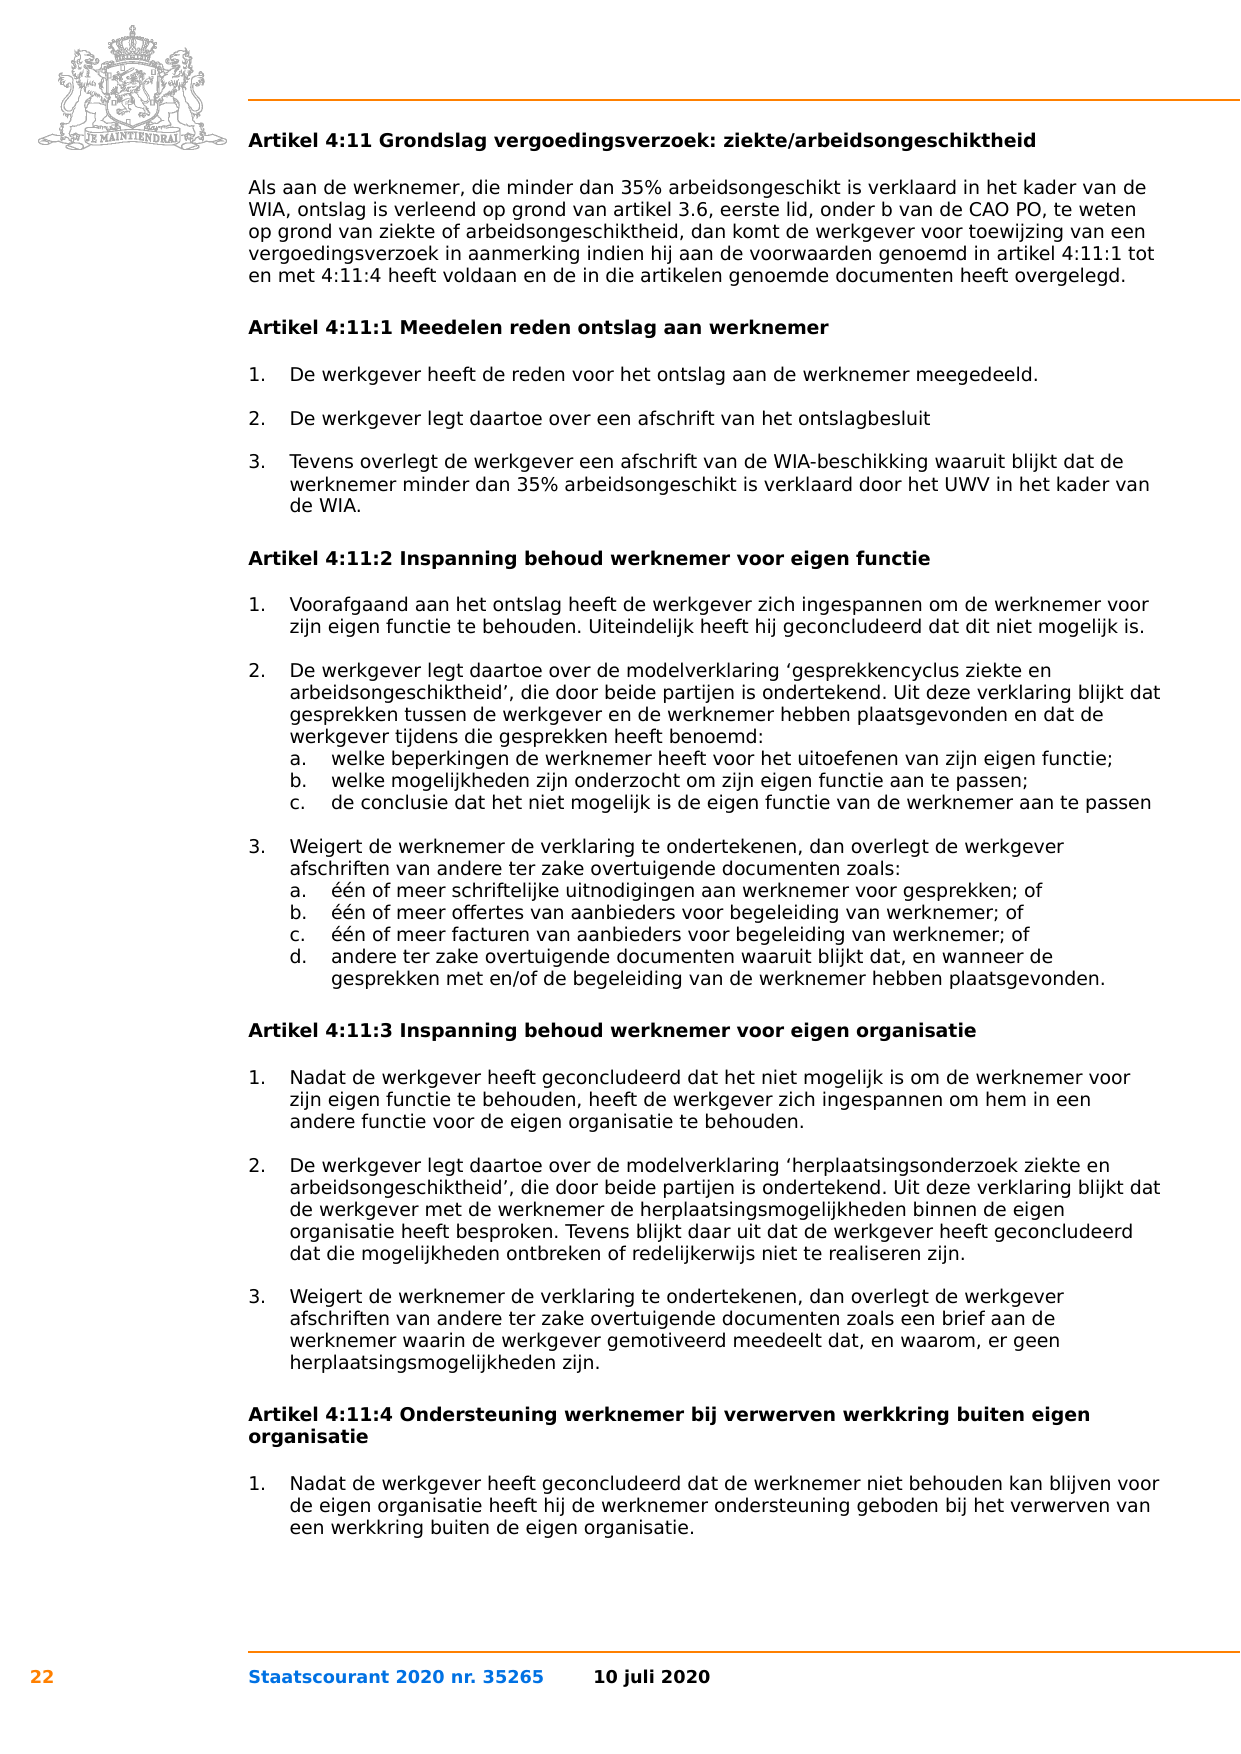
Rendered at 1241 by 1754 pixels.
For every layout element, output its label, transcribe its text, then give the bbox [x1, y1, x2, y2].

subtitle Artikel 4:11:1 Meedelen reden ontslag aan werknemer [248, 317, 1163, 339]
text 1. Nadat de werkgever heeft geconcludeerd dat de werknemer niet behouden kan blijven voor de eigen organisatie heeft hij de werknemer ondersteuning geboden bij het verwerven van een werkkring buiten de eigen organisatie. [248, 1473, 1163, 1539]
text 1. Voorafgaand aan het ontslag heeft de werkgever zich ingespannen om de werknemer voor zijn eigen functie te behouden. Uiteindelijk heeft hij geconcludeerd dat dit niet mogelijk is. [248, 594, 1163, 638]
text 3. Weigert de werknemer de verklaring te ondertekenen, dan overlegt de werkgever afschriften van andere ter zake overtuigende documenten zoals een brief aan de werknemer waarin de werkgever gemotiveerd meedeelt dat, en waarom, er geen herplaatsingsmogelijkheden zijn. [248, 1286, 1163, 1374]
text d. andere ter zake overtuigende documenten waaruit blijkt dat, en wanneer de gesprekken met en/of de begeleiding van de werknemer hebben plaatsgevonden. [289, 946, 1163, 990]
subtitle Artikel 4:11:2 Inspanning behoud werknemer voor eigen functie [248, 547, 1163, 569]
text a. één of meer schriftelijke uitnodigingen aan werknemer voor gesprekken; of [289, 880, 1163, 902]
picture [38, 25, 227, 150]
text b. welke mogelijkheden zijn onderzocht om zijn eigen functie aan te passen; [289, 770, 1163, 792]
text 1. Nadat de werkgever heeft geconcludeerd dat het niet mogelijk is om de werknemer voor zijn eigen functie te behouden, heeft de werkgever zich ingespannen om hem in een andere functie voor de eigen organisatie te behouden. [248, 1067, 1163, 1133]
text 3. Weigert de werknemer de verklaring te ondertekenen, dan overlegt de werkgever afschriften van andere ter zake overtuigende documenten zoals: [248, 836, 1163, 880]
subtitle Artikel 4:11:3 Inspanning behoud werknemer voor eigen organisatie [248, 1020, 1163, 1042]
text c. één of meer facturen van aanbieders voor begeleiding van werknemer; of [289, 924, 1163, 946]
text a. welke beperkingen de werknemer heeft voor het uitoefenen van zijn eigen functie; [289, 748, 1163, 770]
text c. de conclusie dat het niet mogelijk is de eigen functie van de werknemer aan te passen [289, 792, 1163, 814]
text 2. De werkgever legt daartoe over een afschrift van het ontslagbesluit [248, 408, 1163, 429]
subtitle Artikel 4:11 Grondslag vergoedingsverzoek: ziekte/arbeidsongeschiktheid [248, 130, 1163, 152]
text 2. De werkgever legt daartoe over de modelverklaring ‘herplaatsingsonderzoek ziekte en arbeidsongeschiktheid’, die door beide partijen is ondertekend. Uit deze verklaring blijkt dat de werkgever met de werknemer de herplaatsingsmogelijkheden binnen de eigen organisatie heeft besproken. Tevens blijkt daar uit dat de werkgever heeft geconcludeerd dat die mogelijkheden ontbreken of redelijkerwijs niet te realiseren zijn. [248, 1154, 1163, 1264]
text 3. Tevens overlegt de werkgever een afschrift van de WIA-beschikking waaruit blijkt dat de werknemer minder dan 35% arbeidsongeschikt is verklaard door het UWV in het kader van de WIA. [248, 451, 1163, 517]
subtitle Artikel 4:11:4 Ondersteuning werknemer bij verwerven werkkring buiten eigen organisatie [248, 1404, 1163, 1448]
text Als aan de werknemer, die minder dan 35% arbeidsongeschikt is verklaard in het kader van de WIA, ontslag is verleend op grond van artikel 3.6, eerste lid, onder b van de CAO PO, te weten op grond van ziekte of arbeidsongeschiktheid, dan komt de werkgever voor toewijzing van een vergoedingsverzoek in aanmerking indien hij aan de voorwaarden genoemd in artikel 4:11:1 tot en met 4:11:4 heeft voldaan en de in die artikelen genoemde documenten heeft overgelegd. [248, 177, 1163, 287]
text 2. De werkgever legt daartoe over de modelverklaring ‘gesprekkencyclus ziekte en arbeidsongeschiktheid’, die door beide partijen is ondertekend. Uit deze verklaring blijkt dat gesprekken tussen de werkgever en de werknemer hebben plaatsgevonden en dat de werkgever tijdens die gesprekken heeft benoemd: [248, 660, 1163, 748]
text 1. De werkgever heeft de reden voor het ontslag aan de werknemer meegedeeld. [248, 364, 1163, 386]
text b. één of meer offertes van aanbieders voor begeleiding van werknemer; of [289, 902, 1163, 924]
